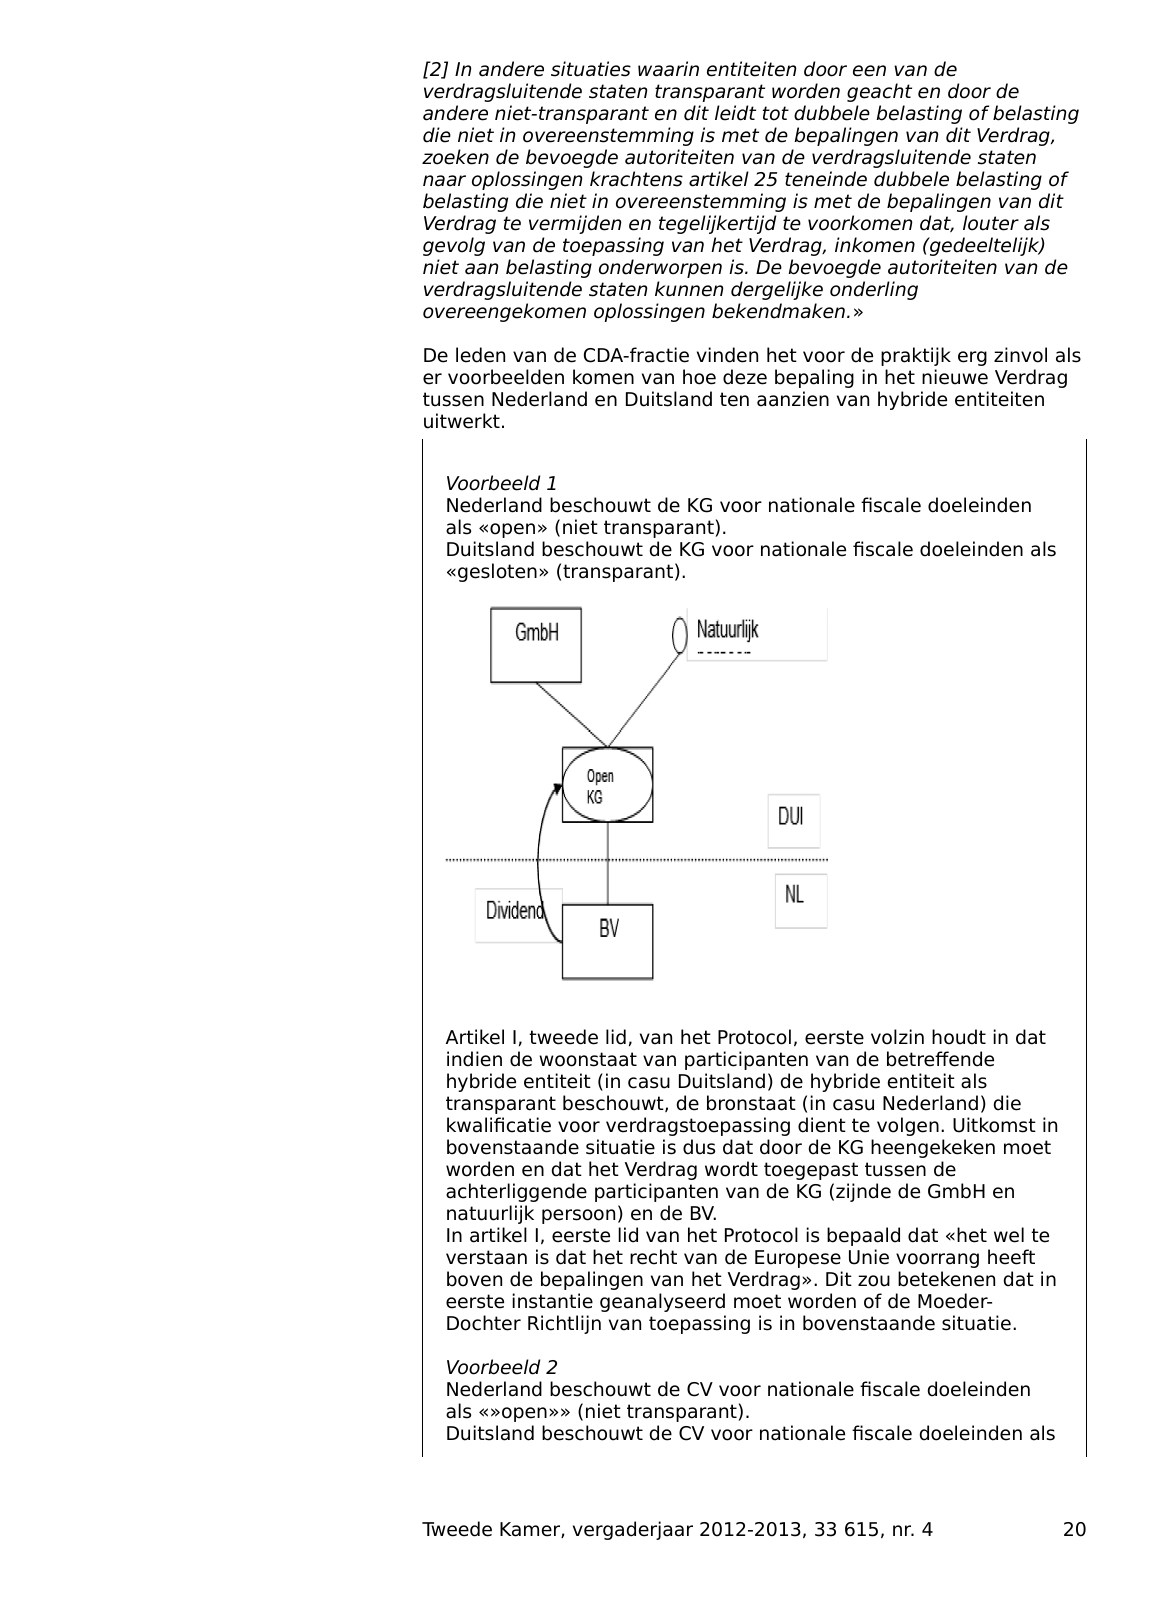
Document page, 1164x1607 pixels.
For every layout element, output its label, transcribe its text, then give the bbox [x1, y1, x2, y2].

picture [445, 605, 830, 983]
text [2] In andere situaties waarin entiteiten door een van de verdragsluitende staten transparant worden geacht en door de andere niet-transparant en dit leidt tot dubbele belasting of belasting die niet in overeenstemming is met de bepalingen van dit Verdrag, zoeken de bevoegde autoriteiten van de verdragsluitende staten naar oplossingen krachtens artikel 25 teneinde dubbele belasting of belasting die niet in overeenstemming is met de bepalingen van dit Verdrag te vermijden en tegelijkertijd te voorkomen dat, louter als gevolg van de toepassing van het Verdrag, inkomen (gedeeltelijk) niet aan belasting onderworpen is. De bevoegde autoriteiten van de verdragsluitende staten kunnen dergelijke onderling overeengekomen oplossingen bekendmaken.» [422, 59, 1087, 323]
text De leden van de CDA-fractie vinden het voor de praktijk erg zinvol als er voorbeelden komen van hoe deze bepaling in het nieuwe Verdrag tussen Nederland en Duitsland ten aanzien van hybride entiteiten uitwerkt. [422, 345, 1087, 433]
table_header Voorbeeld 1 Nederland beschouwt de KG voor nationale fiscale doeleinden als «open» (niet transparant). Duitsland beschouwt de KG voor nationale fiscale doeleinden als «gesloten» (transparant). Artikel I, tweede lid, van het Protocol, eerste volzin houdt in dat indien de woonstaat van participanten van de betreffende hybride entiteit (in casu Duitsland) de hybride entiteit als transparant beschouwt, de bronstaat (in casu Nederland) die kwalificatie voor verdragstoepassing dient te volgen. Uitkomst in bovenstaande situatie is dus dat door de KG heengekeken moet worden en dat het Verdrag wordt toegepast tussen de achterliggende participanten van de KG (zijnde de GmbH en natuurlijk persoon) en de BV. In artikel I, eerste lid van het Protocol is bepaald dat «het wel te verstaan is dat het recht van de Europese Unie voorrang heeft boven de bepalingen van het Verdrag». Dit zou betekenen dat in eerste instantie geanalyseerd moet worden of de Moeder-Dochter Richtlijn van toepassing is in bovenstaande situatie. Voorbeeld 2 Nederland beschouwt de CV voor nationale fiscale doeleinden als «»open»» (niet transparant). Duitsland beschouwt de CV voor nationale fiscale doeleinden als [423, 439, 1086, 1457]
